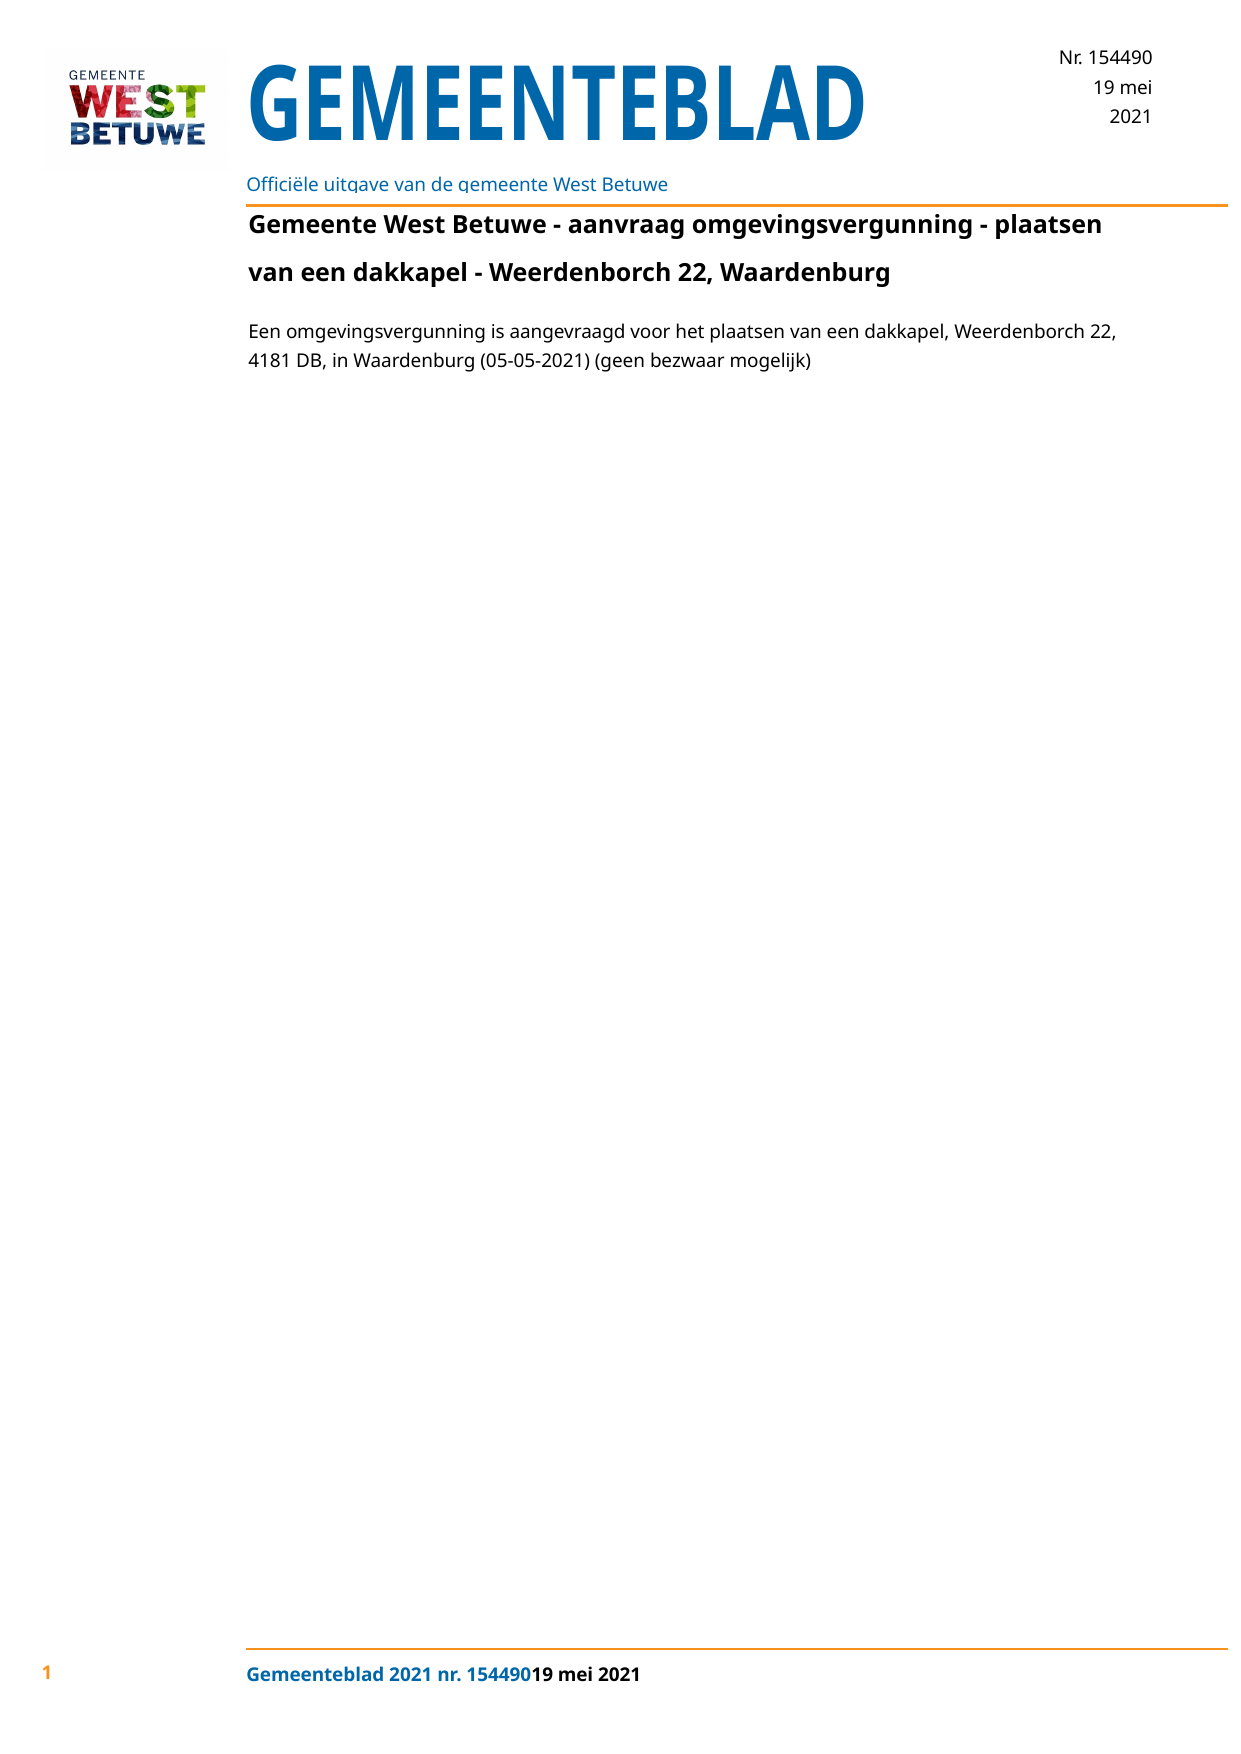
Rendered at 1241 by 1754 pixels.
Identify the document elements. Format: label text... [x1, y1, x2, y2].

text Gemeente West Betuwe - aanvraag omgevingsvergunning - plaatsen van een dakkapel - Weerdenborch 22, Waardenburg [248, 207, 1152, 288]
picture [41, 47, 231, 172]
text Een omgevingsvergunning is aangevraagd voor het plaatsen van een dakkapel, Weerdenborch 22, 4181 DB, in Waardenburg (05-05-2021) (geen bezwaar mogelijk) [248, 318, 1152, 373]
